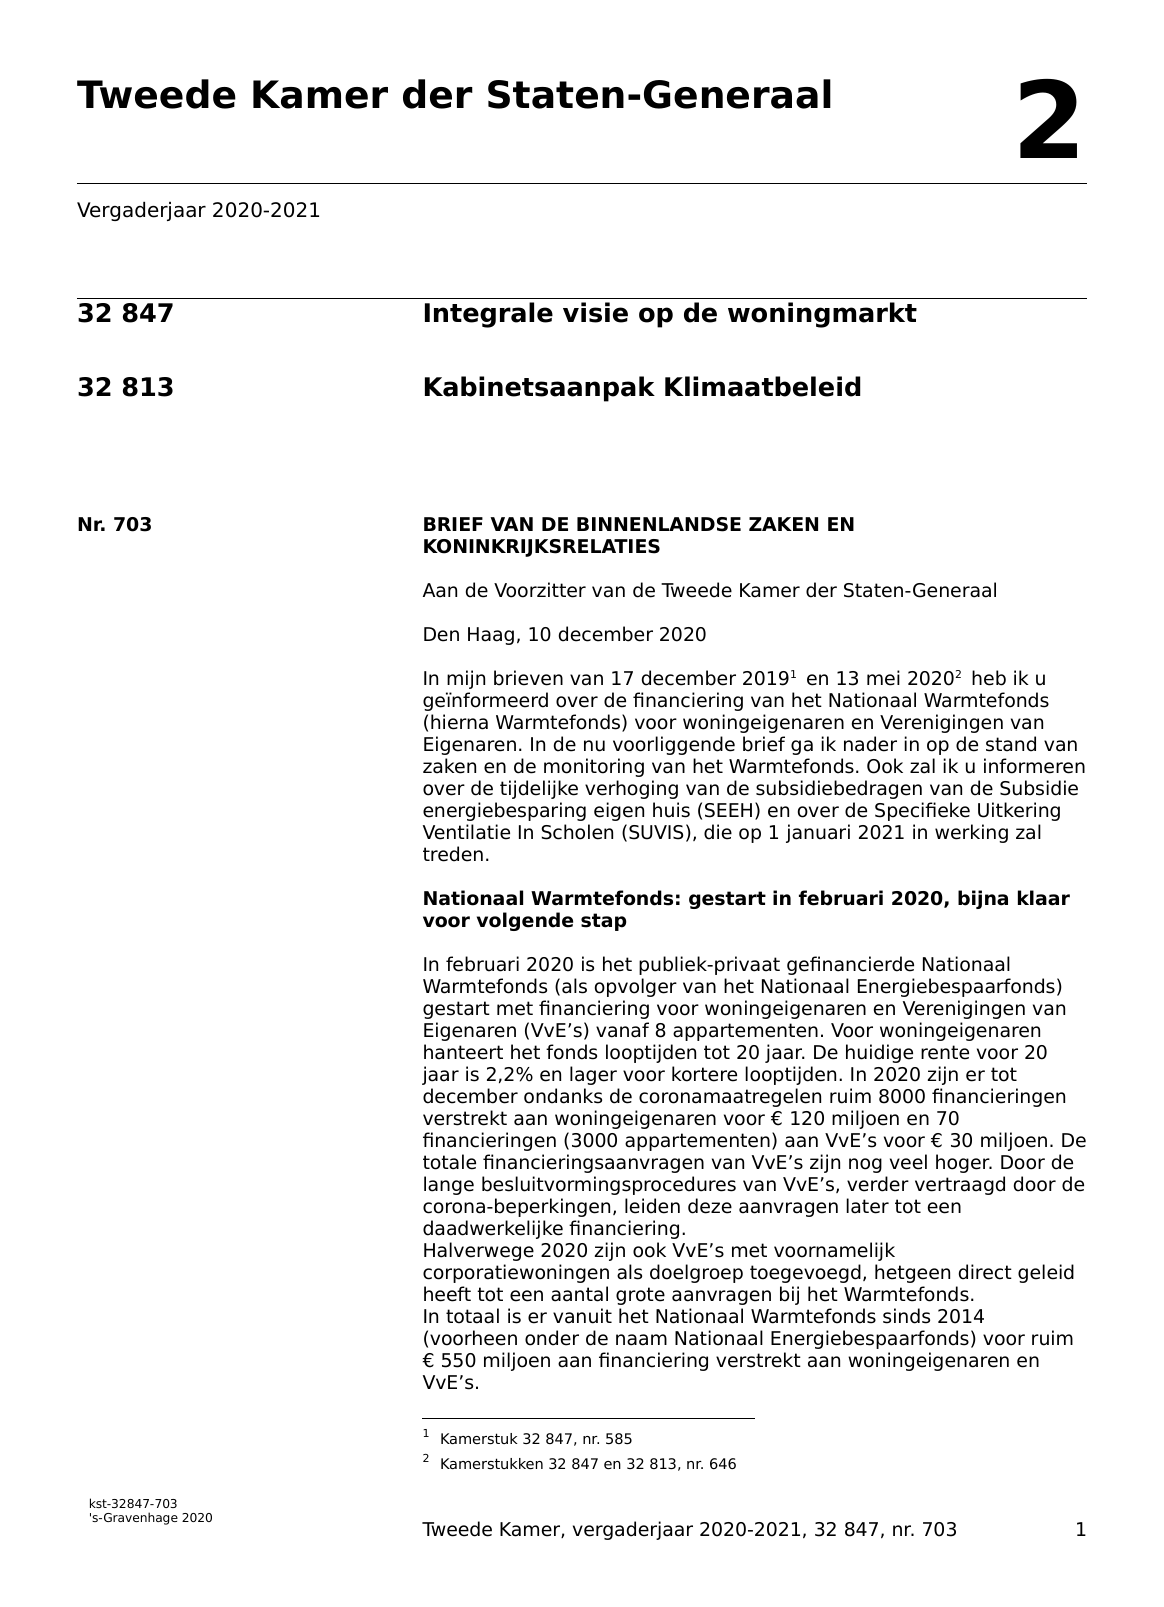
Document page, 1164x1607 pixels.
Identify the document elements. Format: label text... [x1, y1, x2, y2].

text Aan de Voorzitter van de Tweede Kamer der Staten-Generaal [422, 580, 1087, 602]
text Kamerstukken 32 847 en 32 813, nr. 646 [422, 1452, 1087, 1474]
text In februari 2020 is het publiek-privaat gefinancierde Nationaal Warmtefonds (als opvolger van het Nationaal Energiebespaarfonds) gestart met financiering voor woningeigenaren en Verenigingen van Eigenaren (VvE’s) vanaf 8 appartementen. Voor woningeigenaren hanteert het fonds looptijden tot 20 jaar. De huidige rente voor 20 jaar is 2,2% en lager voor kortere looptijden. In 2020 zijn er tot december ondanks de coronamaatregelen ruim 8000 financieringen verstrekt aan woningeigenaren voor € 120 miljoen en 70 financieringen (3000 appartementen) aan VvE’s voor € 30 miljoen. De totale financieringsaanvragen van VvE’s zijn nog veel hoger. Door de lange besluitvormingsprocedures van VvE’s, verder vertraagd door de corona-beperkingen, leiden deze aanvragen later tot een daadwerkelijke financiering. [422, 954, 1087, 1240]
subtitle 32 813 Kabinetsaanpak Klimaatbeleid [77, 373, 1087, 403]
text Den Haag, 10 december 2020 [422, 624, 1087, 646]
text In totaal is er vanuit het Nationaal Warmtefonds sinds 2014 (voorheen onder de naam Nationaal Energiebespaarfonds) voor ruim € 550 miljoen aan financiering verstrekt aan woningeigenaren en VvE’s. [422, 1306, 1087, 1394]
text Kamerstuk 32 847, nr. 585 [422, 1427, 1087, 1449]
table_header 2 [886, 59, 1087, 183]
text In mijn brieven van 17 december 2019 en 13 mei 2020 heb ik u geïnformeerd over de financiering van het Nationaal Warmtefonds (hierna Warmtefonds) voor woningeigenaren en Verenigingen van Eigenaren. In de nu voorliggende brief ga ik nader in op de stand van zaken en de monitoring van het Warmtefonds. Ook zal ik u informeren over de tijdelijke verhoging van de subsidiebedragen van de Subsidie energiebesparing eigen huis (SEEH) en over de Specifieke Uitkering Ventilatie In Scholen (SUVIS), die op 1 januari 2021 in werking zal treden. [422, 668, 1087, 866]
text kst-32847-703 [88, 1497, 323, 1511]
text 's-Gravenhage 2020 [88, 1511, 323, 1525]
subtitle 32 847 Integrale visie op de woningmarkt [77, 299, 1087, 329]
table_header Tweede Kamer der Staten-Generaal [77, 59, 886, 183]
table_cell Vergaderjaar 2020-2021 [77, 184, 1087, 298]
subtitle Nationaal Warmtefonds: gestart in februari 2020, bijna klaar voor volgende stap [422, 888, 1087, 932]
subtitle Nr. 703 BRIEF VAN DE BINNENLANDSE ZAKEN EN KONINKRIJKSRELATIES [77, 514, 1087, 558]
text Halverwege 2020 zijn ook VvE’s met voornamelijk corporatiewoningen als doelgroep toegevoegd, hetgeen direct geleid heeft tot een aantal grote aanvragen bij het Warmtefonds. [422, 1240, 1087, 1306]
